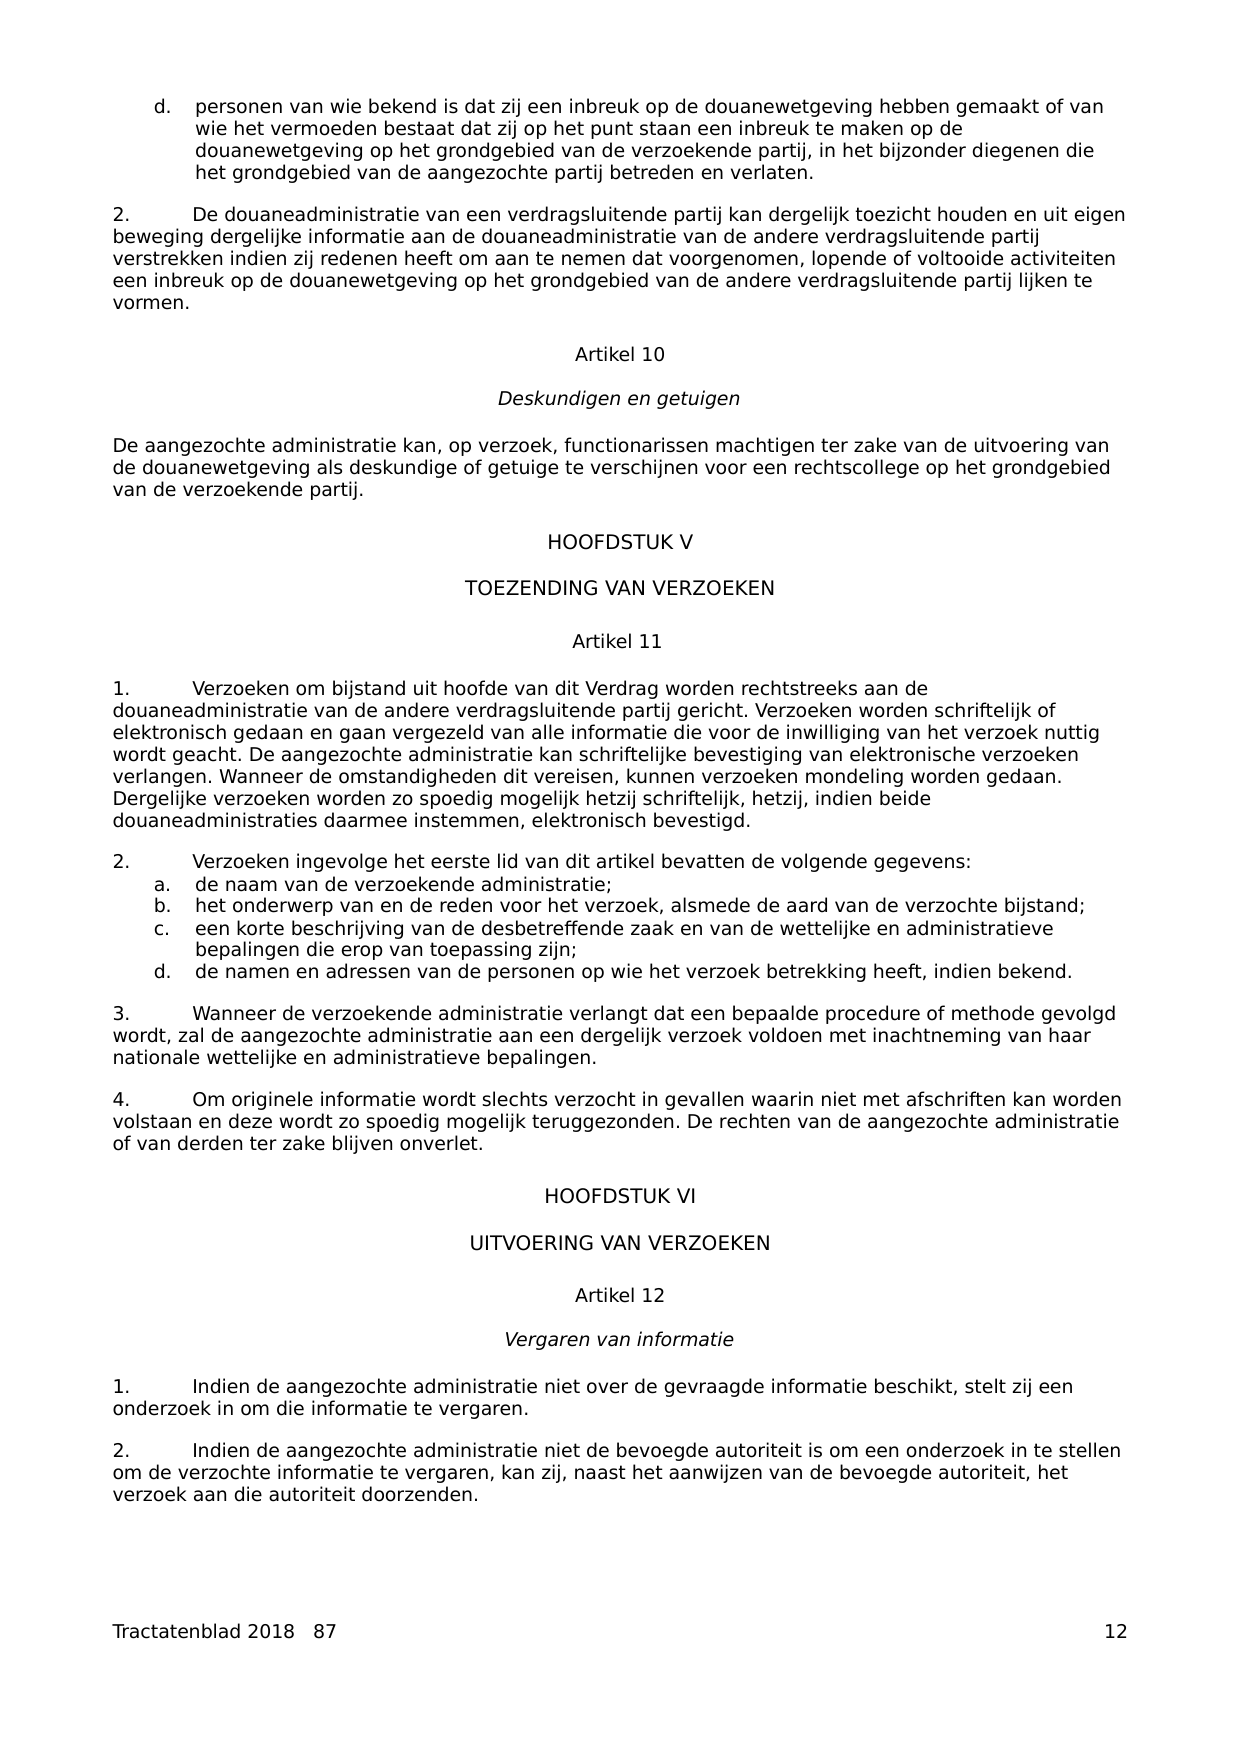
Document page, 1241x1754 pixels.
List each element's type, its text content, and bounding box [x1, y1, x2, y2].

subtitle Artikel 12 Vergaren van informatie [112, 1285, 1128, 1351]
subtitle HOOFDSTUK VI UITVOERING VAN VERZOEKEN [112, 1185, 1128, 1255]
text 2. Indien de aangezochte administratie niet de bevoegde autoriteit is om een onderzoek in te stellen om de verzochte informatie te vergaren, kan zij, naast het aanwijzen van de bevoegde autoriteit, het verzoek aan die autoriteit doorzenden. [112, 1440, 1128, 1506]
text b. het onderwerp van en de reden voor het verzoek, alsmede de aard van de verzochte bijstand; [153, 895, 1128, 917]
text 3. Wanneer de verzoekende administratie verlangt dat een bepaalde procedure of methode gevolgd wordt, zal de aangezochte administratie aan een dergelijk verzoek voldoen met inachtneming van haar nationale wettelijke en administratieve bepalingen. [112, 1003, 1128, 1069]
text 2. Verzoeken ingevolge het eerste lid van dit artikel bevatten de volgende gegevens: [112, 851, 1128, 873]
subtitle Artikel 11 [112, 631, 1128, 653]
text De aangezochte administratie kan, op verzoek, functionarissen machtigen ter zake van de uitvoering van de douanewetgeving als deskundige of getuige te verschijnen voor een rechtscollege op het grondgebied van de verzoekende partij. [112, 435, 1128, 501]
text 1. Verzoeken om bijstand uit hoofde van dit Verdrag worden rechtstreeks aan de douaneadministratie van de andere verdragsluitende partij gericht. Verzoeken worden schriftelijk of elektronisch gedaan en gaan vergezeld van alle informatie die voor de inwilliging van het verzoek nuttig wordt geacht. De aangezochte administratie kan schriftelijke bevestiging van elektronische verzoeken verlangen. Wanneer de omstandigheden dit vereisen, kunnen verzoeken mondeling worden gedaan. Dergelijke verzoeken worden zo spoedig mogelijk hetzij schriftelijk, hetzij, indien beide douaneadministraties daarmee instemmen, elektronisch bevestigd. [112, 678, 1128, 831]
text 1. Indien de aangezochte administratie niet over de gevraagde informatie beschikt, stelt zij een onderzoek in om die informatie te vergaren. [112, 1376, 1128, 1420]
text d. personen van wie bekend is dat zij een inbreuk op de douanewetgeving hebben gemaakt of van wie het vermoeden bestaat dat zij op het punt staan een inbreuk te maken op de douanewetgeving op het grondgebied van de verzoekende partij, in het bijzonder diegenen die het grondgebied van de aangezochte partij betreden en verlaten. [153, 96, 1128, 184]
subtitle HOOFDSTUK V TOEZENDING VAN VERZOEKEN [112, 531, 1128, 601]
text d. de namen en adressen van de personen op wie het verzoek betrekking heeft, indien bekend. [153, 961, 1128, 983]
text 4. Om originele informatie wordt slechts verzocht in gevallen waarin niet met afschriften kan worden volstaan en deze wordt zo spoedig mogelijk teruggezonden. De rechten van de aangezochte administratie of van derden ter zake blijven onverlet. [112, 1089, 1128, 1155]
text 2. De douaneadministratie van een verdragsluitende partij kan dergelijk toezicht houden en uit eigen beweging dergelijke informatie aan de douaneadministratie van de andere verdragsluitende partij verstrekken indien zij redenen heeft om aan te nemen dat voorgenomen, lopende of voltooide activiteiten een inbreuk op de douanewetgeving op het grondgebied van de andere verdragsluitende partij lijken te vormen. [112, 204, 1128, 314]
text c. een korte beschrijving van de desbetreffende zaak en van de wettelijke en administratieve bepalingen die erop van toepassing zijn; [153, 917, 1128, 961]
subtitle Artikel 10 Deskundigen en getuigen [112, 344, 1128, 410]
text a. de naam van de verzoekende administratie; [153, 873, 1128, 895]
